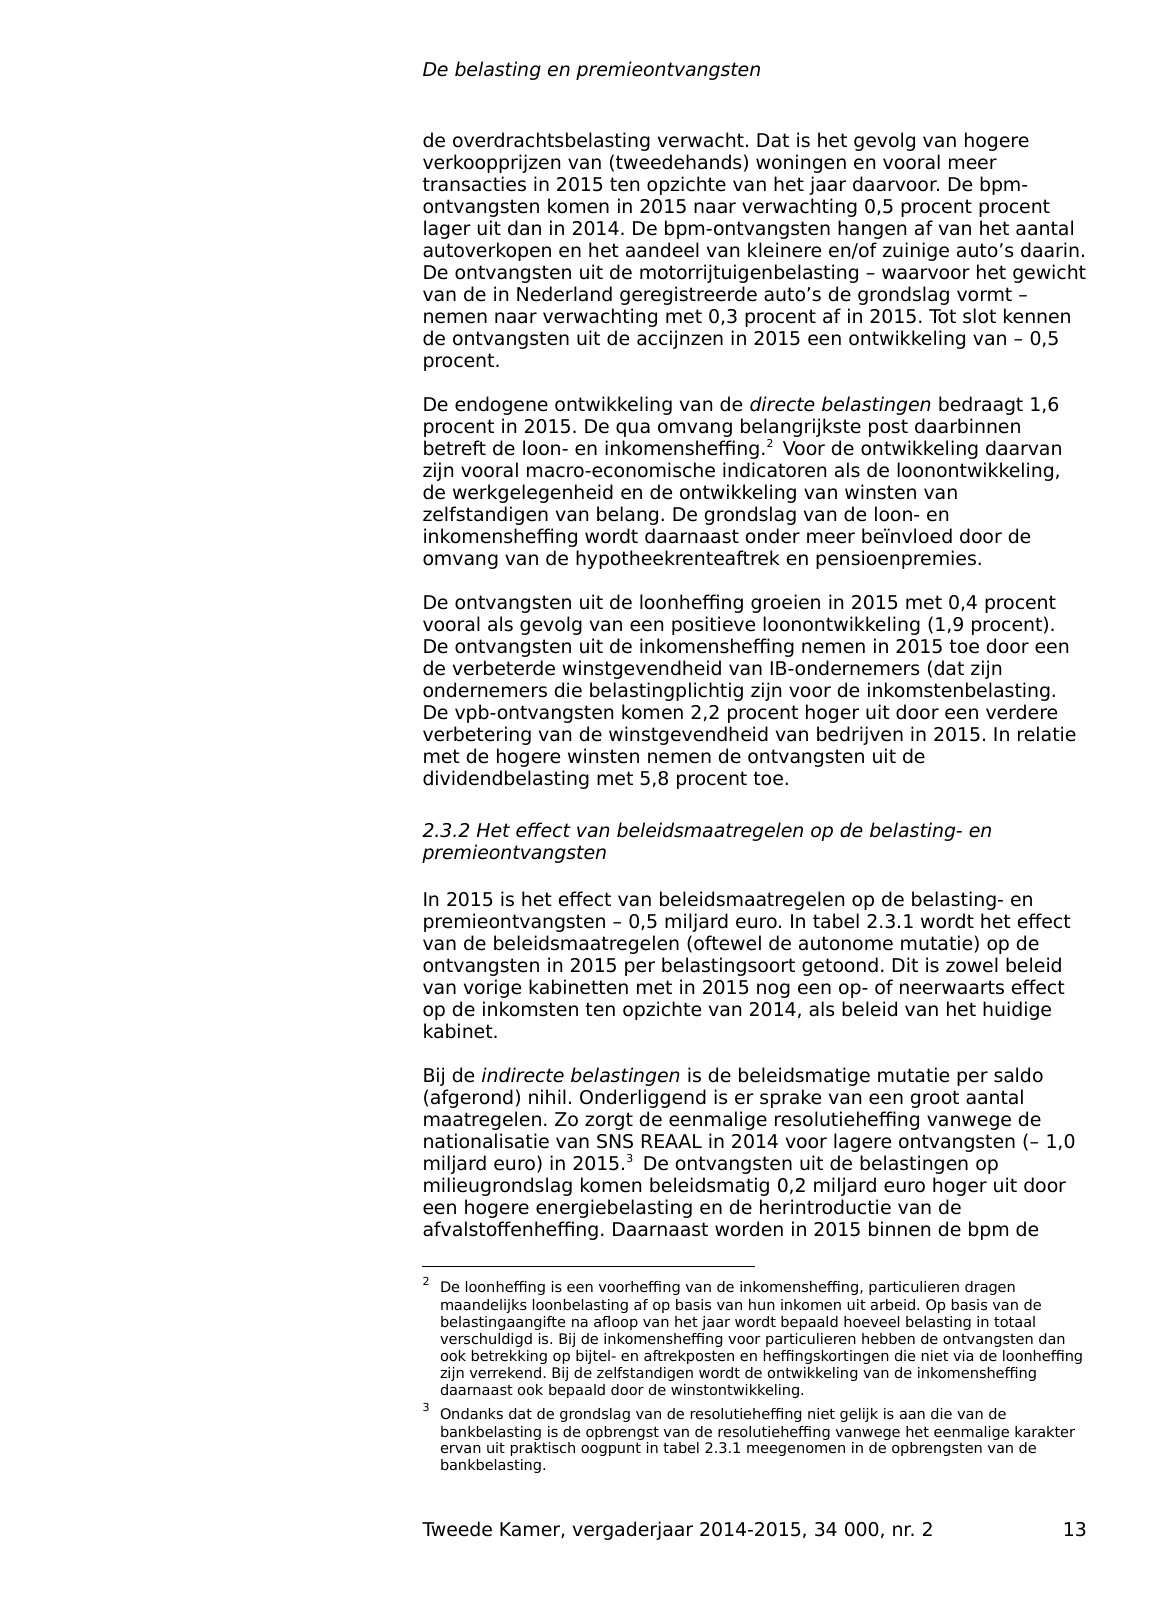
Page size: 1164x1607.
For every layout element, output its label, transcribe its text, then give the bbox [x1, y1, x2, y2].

text De ontvangsten uit de loonheffing groeien in 2015 met 0,4 procent vooral als gevolg van een positieve loonontwikkeling (1,9 procent). De ontvangsten uit de inkomensheffing nemen in 2015 toe door een de verbeterde winstgevendheid van IB-ondernemers (dat zijn ondernemers die belastingplichtig zijn voor de inkomstenbelasting. De vpb-ontvangsten komen 2,2 procent hoger uit door een verdere verbetering van de winstgevendheid van bedrijven in 2015. In relatie met de hogere winsten nemen de ontvangsten uit de dividendbelasting met 5,8 procent toe. [422, 592, 1087, 790]
text Ondanks dat de grondslag van de resolutieheffing niet gelijk is aan die van de bankbelasting is de opbrengst van de resolutieheffing vanwege het eenmalige karakter ervan uit praktisch oogpunt in tabel 2.3.1 meegenomen in de opbrengsten van de bankbelasting. [422, 1402, 1087, 1474]
text De endogene ontwikkeling van de directe belastingen bedraagt 1,6 procent in 2015. De qua omvang belangrijkste post daarbinnen betreft de loon- en inkomensheffing. Voor de ontwikkeling daarvan zijn vooral macro-economische indicatoren als de loonontwikkeling, de werkgelegenheid en de ontwikkeling van winsten van zelfstandigen van belang. De grondslag van de loon- en inkomensheffing wordt daarnaast onder meer beïnvloed door de omvang van de hypotheekrenteaftrek en pensioenpremies. [422, 394, 1087, 570]
text Bij de indirecte belastingen is de beleidsmatige mutatie per saldo (afgerond) nihil. Onderliggend is er sprake van een groot aantal maatregelen. Zo zorgt de eenmalige resolutieheffing vanwege de nationalisatie van SNS REAAL in 2014 voor lagere ontvangsten (– 1,0 miljard euro) in 2015. De ontvangsten uit de belastingen op milieugrondslag komen beleidsmatig 0,2 miljard euro hoger uit door een hogere energiebelasting en de herintroductie van de afvalstoffenheffing. Daarnaast worden in 2015 binnen de bpm de [422, 1065, 1087, 1241]
text de overdrachtsbelasting verwacht. Dat is het gevolg van hogere verkoopprijzen van (tweedehands) woningen en vooral meer transacties in 2015 ten opzichte van het jaar daarvoor. De bpm-ontvangsten komen in 2015 naar verwachting 0,5 procent procent lager uit dan in 2014. De bpm-ontvangsten hangen af van het aantal autoverkopen en het aandeel van kleinere en/of zuinige auto’s daarin. De ontvangsten uit de motorrijtuigenbelasting – waarvoor het gewicht van de in Nederland geregistreerde auto’s de grondslag vormt – nemen naar verwachting met 0,3 procent af in 2015. Tot slot kennen de ontvangsten uit de accijnzen in 2015 een ontwikkeling van – 0,5 procent. [422, 130, 1087, 372]
text In 2015 is het effect van beleidsmaatregelen op de belasting- en premieontvangsten – 0,5 miljard euro. In tabel 2.3.1 wordt het effect van de beleidsmaatregelen (oftewel de autonome mutatie) op de ontvangsten in 2015 per belastingsoort getoond. Dit is zowel beleid van vorige kabinetten met in 2015 nog een op- of neerwaarts effect op de inkomsten ten opzichte van 2014, als beleid van het huidige kabinet. [422, 889, 1087, 1042]
subtitle 2.3.2 Het effect van beleidsmaatregelen op de belasting- en premieontvangsten [422, 820, 1087, 864]
text De loonheffing is een voorheffing van de inkomensheffing, particulieren dragen maandelijks loonbelasting af op basis van hun inkomen uit arbeid. Op basis van de belastingaangifte na afloop van het jaar wordt bepaald hoeveel belasting in totaal verschuldigd is. Bij de inkomensheffing voor particulieren hebben de ontvangsten dan ook betrekking op bijtel- en aftrekposten en heffingskortingen die niet via de loonheffing zijn verrekend. Bij de zelfstandigen wordt de ontwikkeling van de inkomensheffing daarnaast ook bepaald door de winstontwikkeling. [422, 1275, 1087, 1399]
